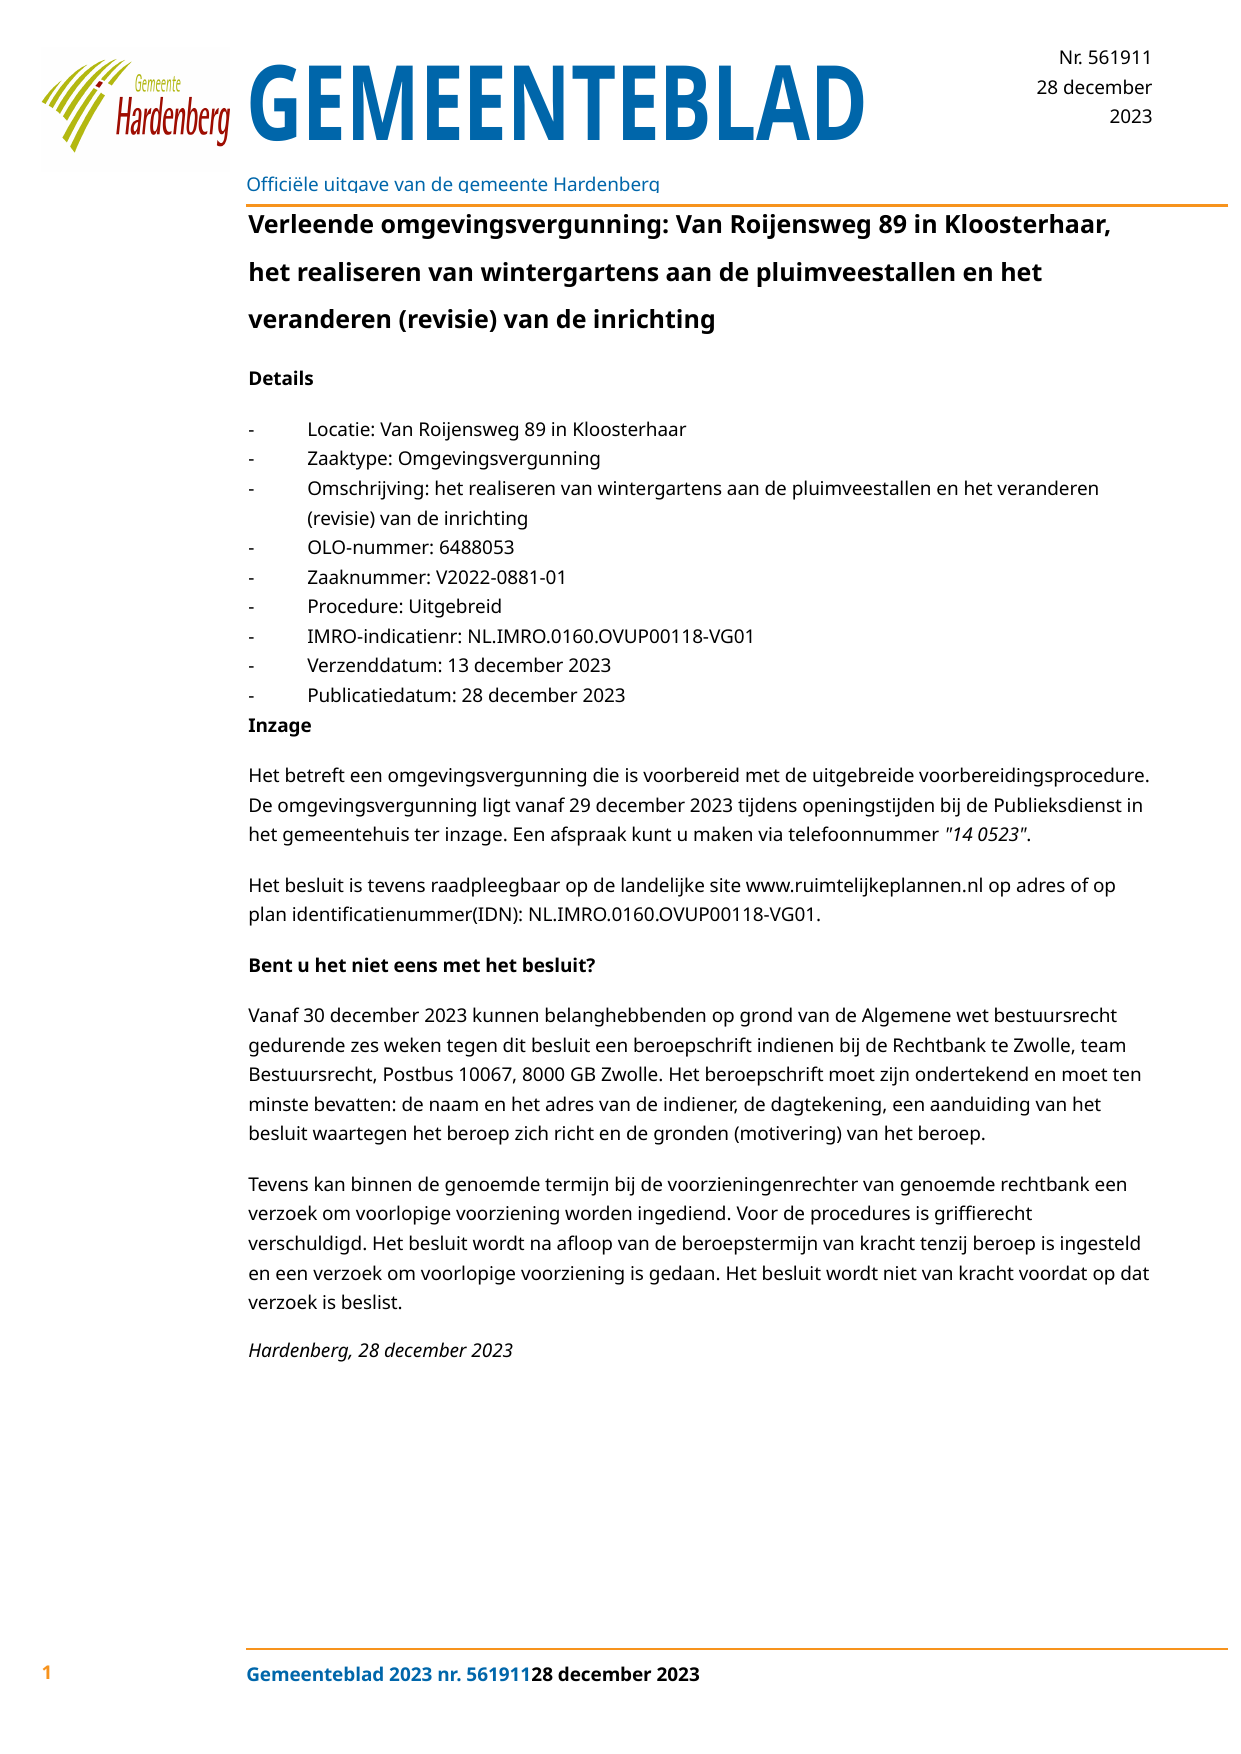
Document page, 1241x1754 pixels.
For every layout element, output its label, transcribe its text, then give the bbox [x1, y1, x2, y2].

list Omschrijving: het realiseren van wintergartens aan de pluimveestallen en het veranderen (revisie) van de inrichting [248, 475, 1152, 530]
list Procedure: Uitgebreid [248, 593, 1152, 619]
list Verzenddatum: 13 december 2023 [248, 653, 1152, 678]
text Tevens kan binnen de genoemde termijn bij de voorzieningenrechter van genoemde rechtbank een verzoek om voorlopige voorziening worden ingediend. Voor de procedures is griffierecht verschuldigd. Het besluit wordt na afloop van de beroepstermijn van kracht tenzij beroep is ingesteld en een verzoek om voorlopige voorziening is gedaan. Het besluit wordt niet van kracht voordat op dat verzoek is beslist. [248, 1171, 1152, 1315]
list IMRO-indicatienr: NL.IMRO.0160.OVUP00118-VG01 [248, 623, 1152, 649]
text Vanaf 30 december 2023 kunnen belanghebbenden op grond van de Algemene wet bestuursrecht gedurende zes weken tegen dit besluit een beroepschrift indienen bij de Rechtbank te Zwolle, team Bestuursrecht, Postbus 10067, 8000 GB Zwolle. Het beroepschrift moet zijn ondertekend en moet ten minste bevatten: de naam en het adres van de indiener, de dagtekening, een aanduiding van het besluit waartegen het beroep zich richt en de gronden (motivering) van het beroep. [248, 1002, 1152, 1146]
text Inzage [248, 712, 1152, 737]
text Verleende omgevingsvergunning: Van Roijensweg 89 in Kloosterhaar, het realiseren van wintergartens aan de pluimveestallen en het veranderen (revisie) van de inrichting [248, 207, 1152, 336]
list OLO-nummer: 6488053 [248, 534, 1152, 560]
text Het besluit is tevens raadpleegbaar op de landelijke site www.ruimtelijkeplannen.nl op adres of op plan identificatienummer(IDN): NL.IMRO.0160.OVUP00118-VG01. [248, 872, 1152, 927]
text Hardenberg, 28 december 2023 [248, 1337, 1152, 1363]
text Het betreft een omgevingsvergunning die is voorbereid met de uitgebreide voorbereidingsprocedure. De omgevingsvergunning ligt vanaf 29 december 2023 tijdens openingstijden bij de Publieksdienst in het gemeentehuis ter inzage. Een afspraak kunt u maken via telefoonnummer "14 0523". [248, 762, 1152, 847]
list Locatie: Van Roijensweg 89 in Kloosterhaar [248, 416, 1152, 442]
text Bent u het niet eens met het besluit? [248, 952, 1152, 977]
picture [41, 47, 231, 172]
list Publicatiedatum: 28 december 2023 [248, 682, 1152, 708]
list Zaaknummer: V2022-0881-01 [248, 564, 1152, 589]
list Zaaktype: Omgevingsvergunning [248, 446, 1152, 471]
text Details [248, 366, 1152, 391]
